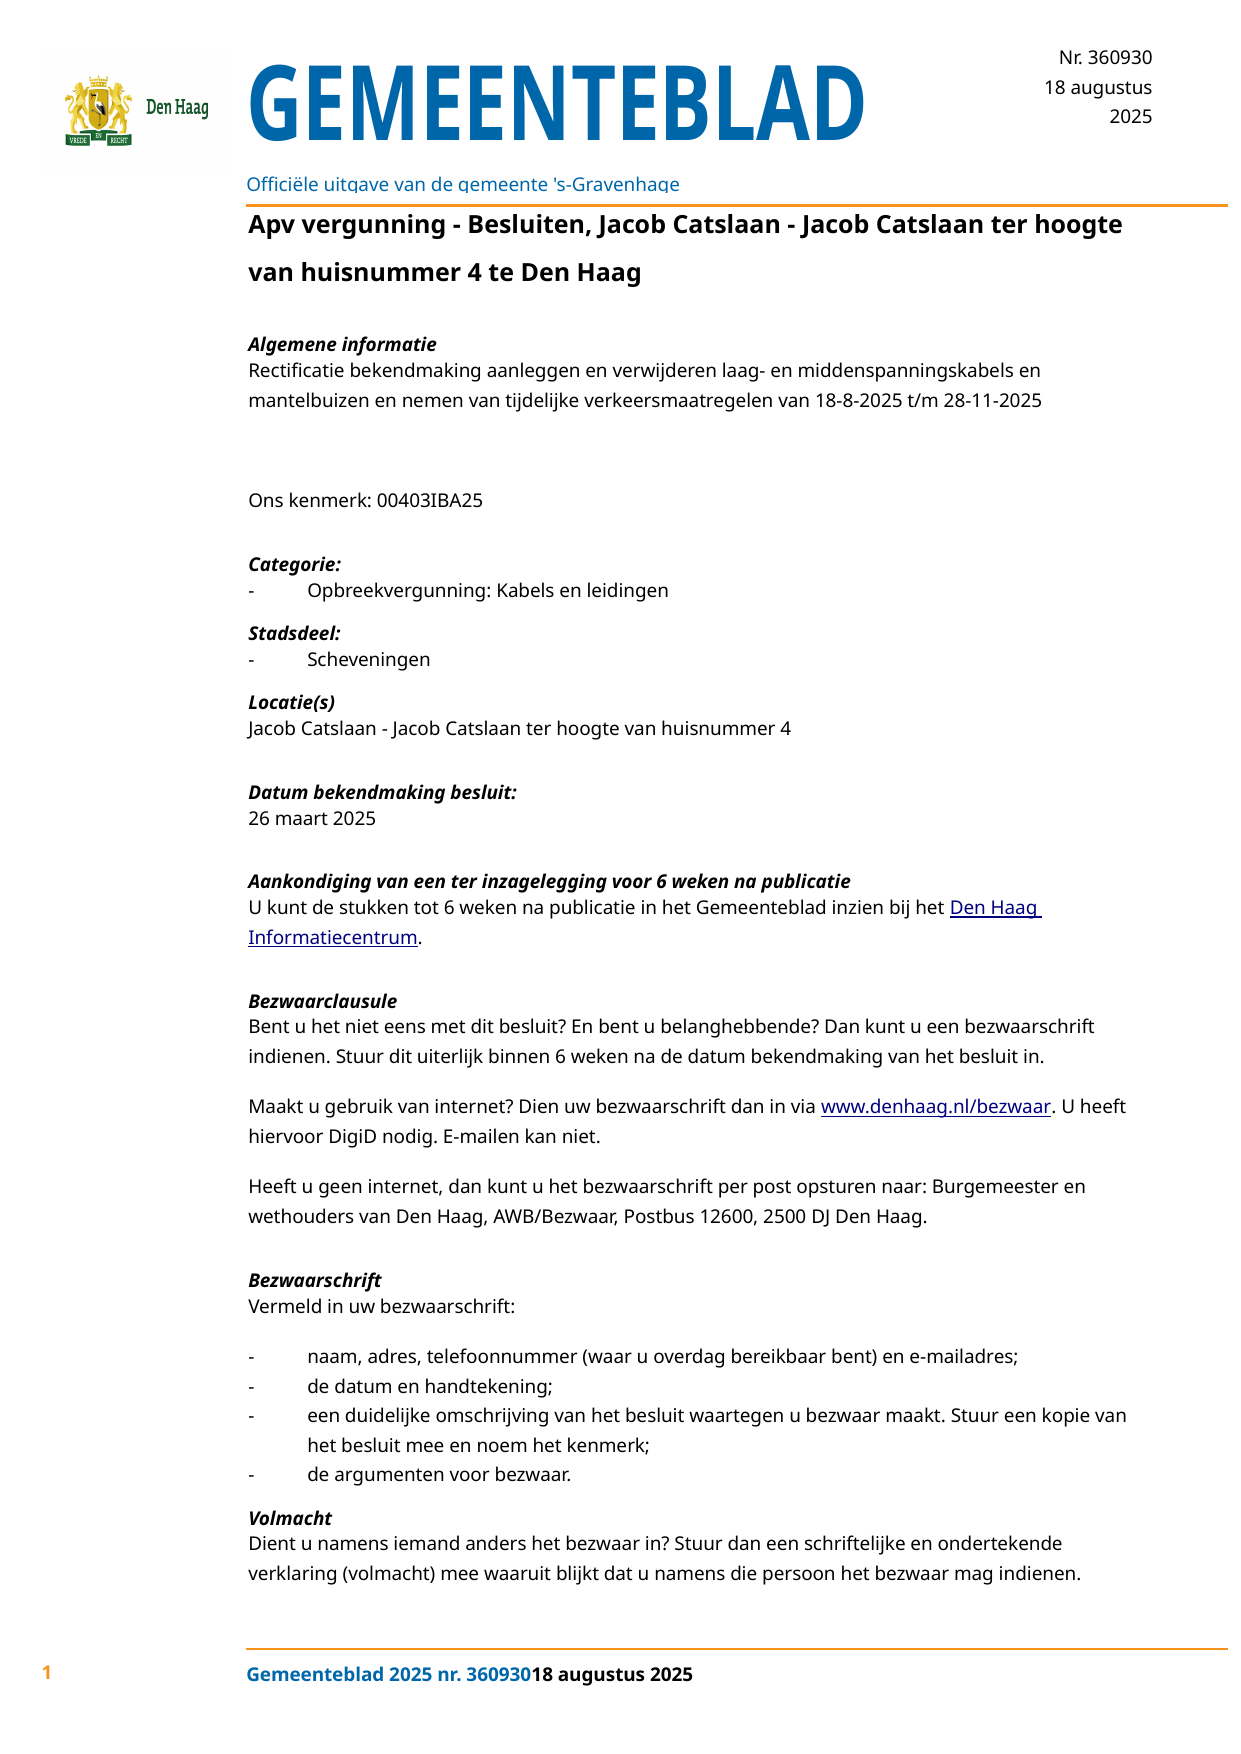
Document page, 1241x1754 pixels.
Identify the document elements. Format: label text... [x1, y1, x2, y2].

list de argumenten voor bezwaar. [248, 1462, 1152, 1487]
text Maakt u gebruik van internet? Dien uw bezwaarschrift dan in via www.denhaag.nl/bezwaar. U heeft hiervoor DigiD nodig. E-mailen kan niet. [248, 1094, 1152, 1149]
text Locatie(s) [248, 689, 1152, 715]
text Rectificatie bekendmaking aanleggen en verwijderen laag- en middenspanningskabels en mantelbuizen en nemen van tijdelijke verkeersmaatregelen van 18-8-2025 t/m 28-11-2025 [248, 357, 1152, 412]
text Bezwaarschrift [248, 1267, 1152, 1293]
picture [41, 47, 231, 172]
list Opbreekvergunning: Kabels en leidingen [248, 577, 1152, 603]
text Jacob Catslaan - Jacob Catslaan ter hoogte van huisnummer 4 [248, 715, 1152, 741]
text Apv vergunning - Besluiten, Jacob Catslaan - Jacob Catslaan ter hoogte van huisnummer 4 te Den Haag [248, 207, 1152, 288]
text Vermeld in uw bezwaarschrift: [248, 1293, 1152, 1319]
text Algemene informatie [248, 331, 1152, 357]
text 26 maart 2025 [248, 805, 1152, 830]
text Volmacht [248, 1505, 1152, 1531]
list een duidelijke omschrijving van het besluit waartegen u bezwaar maakt. Stuur een kopie van het besluit mee en noem het kenmerk; [248, 1402, 1152, 1458]
text Ons kenmerk: 00403IBA25 [248, 488, 1152, 513]
text Stadsdeel: [248, 620, 1152, 646]
text Aankondiging van een ter inzagelegging voor 6 weken na publicatie [248, 869, 1152, 894]
text Datum bekendmaking besluit: [248, 779, 1152, 805]
list de datum en handtekening; [248, 1373, 1152, 1399]
text Dient u namens iemand anders het bezwaar in? Stuur dan een schriftelijke en ondertekende verklaring (volmacht) mee waaruit blijkt dat u namens die persoon het bezwaar mag indienen. [248, 1531, 1152, 1586]
text Categorie: [248, 552, 1152, 577]
list Scheveningen [248, 646, 1152, 672]
list naam, adres, telefoonnummer (waar u overdag bereikbaar bent) en e-mailadres; [248, 1343, 1152, 1369]
text Heeft u geen internet, dan kunt u het bezwaarschrift per post opsturen naar: Burgemeester en wethouders van Den Haag, AWB/Bezwaar, Postbus 12600, 2500 DJ Den Haag. [248, 1174, 1152, 1229]
text U kunt de stukken tot 6 weken na publicatie in het Gemeenteblad inzien bij het Den Haag Informatiecentrum. [248, 894, 1152, 950]
text Bezwaarclausule [248, 988, 1152, 1014]
text Bent u het niet eens met dit besluit? En bent u belanghebbende? Dan kunt u een bezwaarschrift indienen. Stuur dit uiterlijk binnen 6 weken na de datum bekendmaking van het besluit in. [248, 1014, 1152, 1069]
